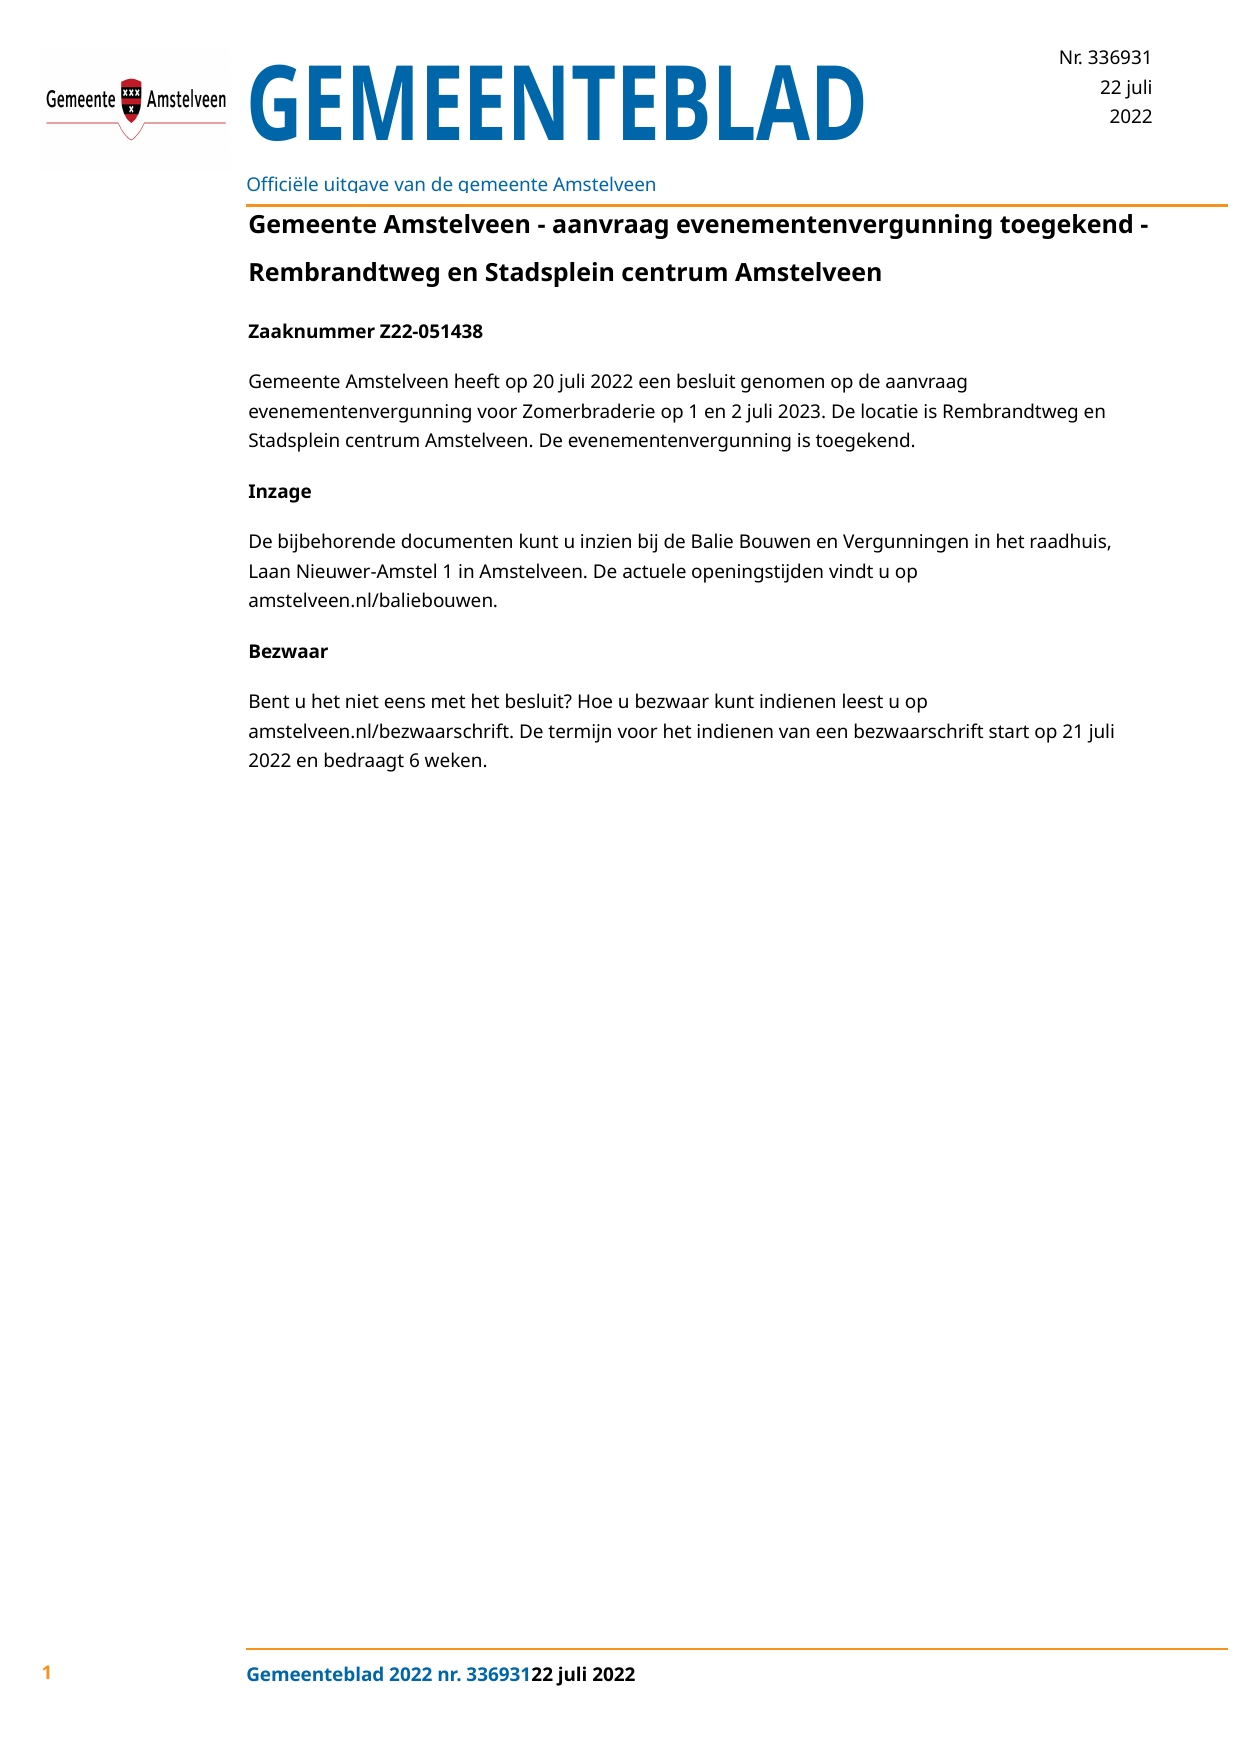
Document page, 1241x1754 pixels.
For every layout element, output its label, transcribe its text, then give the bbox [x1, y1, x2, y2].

text Inzage [248, 478, 1152, 504]
text Gemeente Amstelveen heeft op 20 juli 2022 een besluit genomen op de aanvraag evenementenvergunning voor Zomerbraderie op 1 en 2 juli 2023. De locatie is Rembrandtweg en Stadsplein centrum Amstelveen. De evenementenvergunning is toegekend. [248, 368, 1152, 453]
text De bijbehorende documenten kunt u inzien bij de Balie Bouwen en Vergunningen in het raadhuis, Laan Nieuwer-Amstel 1 in Amstelveen. De actuele openingstijden vindt u op amstelveen.nl/baliebouwen. [248, 528, 1152, 613]
text Gemeente Amstelveen - aanvraag evenementenvergunning toegekend - Rembrandtweg en Stadsplein centrum Amstelveen [248, 207, 1152, 288]
text Bezwaar [248, 638, 1152, 664]
text Zaaknummer Z22-051438 [248, 318, 1152, 344]
text Bent u het niet eens met het besluit? Hoe u bezwaar kunt indienen leest u op amstelveen.nl/bezwaarschrift. De termijn voor het indienen van een bezwaarschrift start op 21 juli 2022 en bedraagt 6 weken. [248, 688, 1152, 773]
picture [41, 47, 231, 172]
